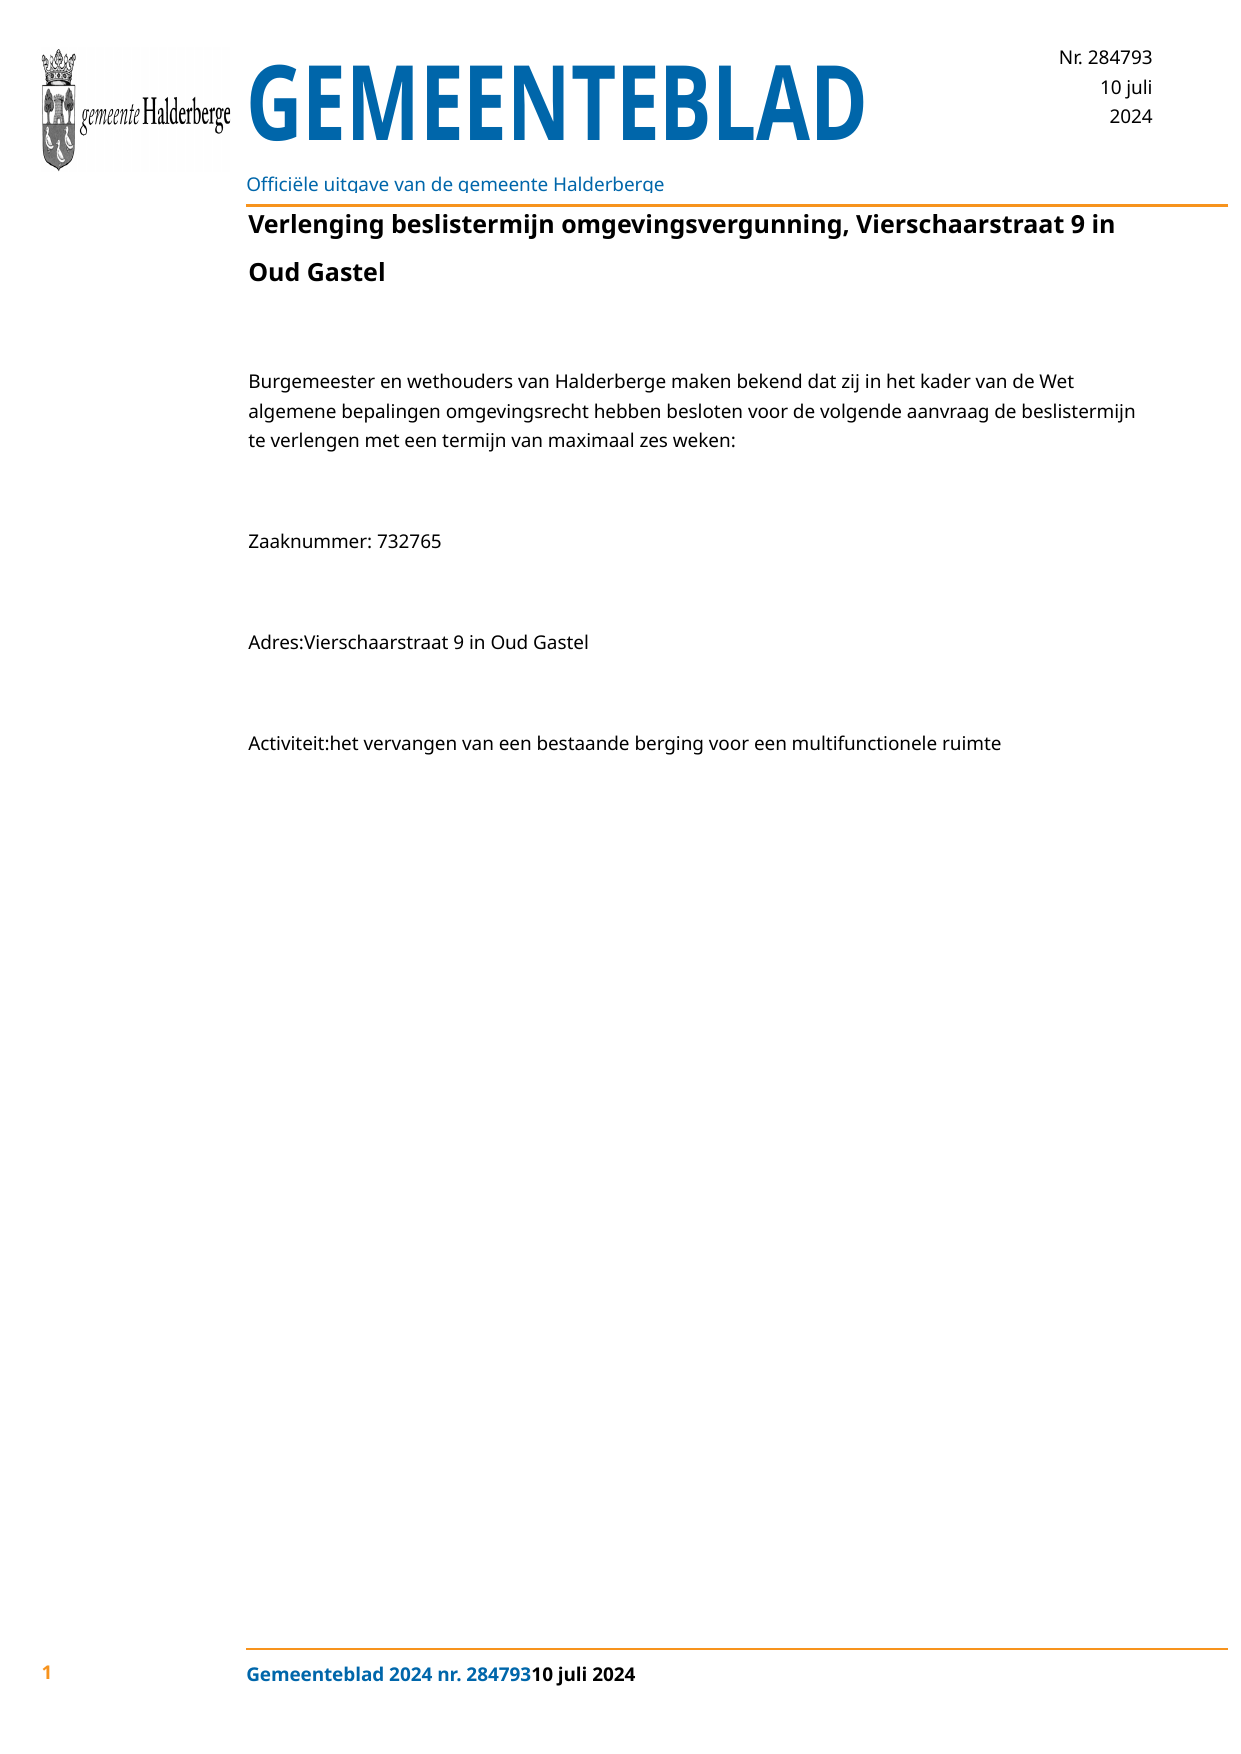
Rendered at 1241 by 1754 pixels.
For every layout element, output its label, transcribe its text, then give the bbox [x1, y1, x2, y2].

text Verlenging beslistermijn omgevingsvergunning, Vierschaarstraat 9 in Oud Gastel [248, 207, 1152, 288]
text Activiteit:het vervangen van een bestaande berging voor een multifunctionele ruimte [248, 730, 1152, 756]
picture [41, 47, 231, 172]
text Adres:Vierschaarstraat 9 in Oud Gastel [248, 629, 1152, 655]
text Zaaknummer: 732765 [248, 528, 1152, 554]
text Burgemeester en wethouders van Halderberge maken bekend dat zij in het kader van de Wet algemene bepalingen omgevingsrecht hebben besloten voor de volgende aanvraag de beslistermijn te verlengen met een termijn van maximaal zes weken: [248, 368, 1152, 453]
